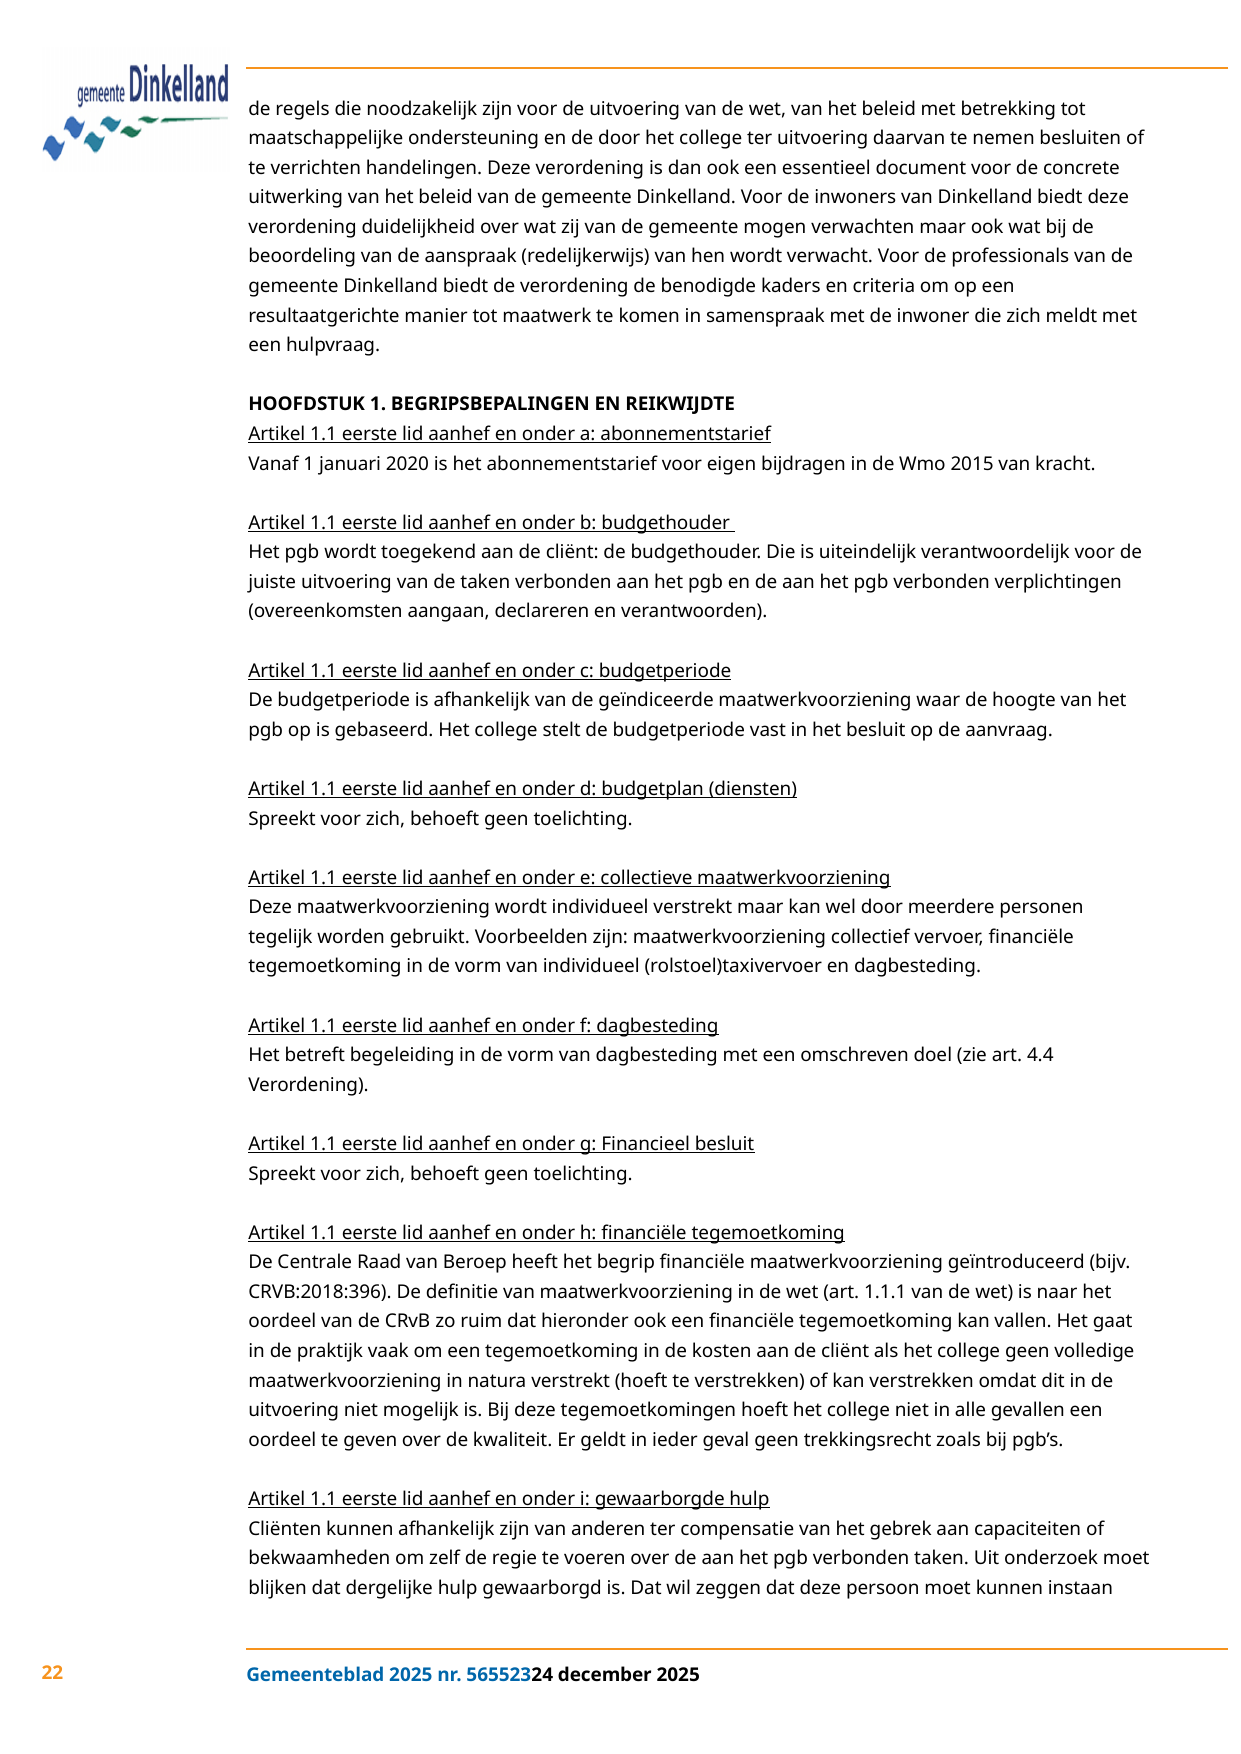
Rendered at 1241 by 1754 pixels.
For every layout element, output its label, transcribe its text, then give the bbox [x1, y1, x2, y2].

text Artikel 1.1 eerste lid aanhef en onder b: budgethouder [248, 509, 1152, 535]
text Deze maatwerkvoorziening wordt individueel verstrekt maar kan wel door meerdere personen tegelijk worden gebruikt. Voorbeelden zijn: maatwerkvoorziening collectief vervoer, financiële tegemoetkoming in de vorm van individueel (rolstoel)taxivervoer en dagbesteding. [248, 893, 1152, 978]
text Spreekt voor zich, behoeft geen toelichting. [248, 1160, 1152, 1186]
text Vanaf 1 januari 2020 is het abonnementstarief voor eigen bijdragen in de Wmo 2015 van kracht. [248, 450, 1152, 476]
text Cliënten kunnen afhankelijk zijn van anderen ter compensatie van het gebrek aan capaciteiten of bekwaamheden om zelf de regie te voeren over de aan het pgb verbonden taken. Uit onderzoek moet blijken dat dergelijke hulp gewaarborgd is. Dat wil zeggen dat deze persoon moet kunnen instaan [248, 1515, 1152, 1600]
text Artikel 1.1 eerste lid aanhef en onder c: budgetperiode [248, 657, 1152, 683]
text De budgetperiode is afhankelijk van de geïndiceerde maatwerkvoorziening waar de hoogte van het pgb op is gebaseerd. Het college stelt de budgetperiode vast in het besluit op de aanvraag. [248, 686, 1152, 742]
picture [41, 47, 231, 172]
text Artikel 1.1 eerste lid aanhef en onder g: Financieel besluit [248, 1130, 1152, 1156]
text Spreekt voor zich, behoeft geen toelichting. [248, 805, 1152, 831]
text Artikel 1.1 eerste lid aanhef en onder a: abonnementstarief [248, 420, 1152, 446]
text Het pgb wordt toegekend aan de cliënt: de budgethouder. Die is uiteindelijk verantwoordelijk voor de juiste uitvoering van de taken verbonden aan het pgb en de aan het pgb verbonden verplichtingen (overeenkomsten aangaan, declareren en verantwoorden). [248, 538, 1152, 623]
text Artikel 1.1 eerste lid aanhef en onder f: dagbesteding [248, 1012, 1152, 1038]
text Artikel 1.1 eerste lid aanhef en onder d: budgetplan (diensten) [248, 775, 1152, 801]
text Het betreft begeleiding in de vorm van dagbesteding met een omschreven doel (zie art. 4.4 Verordening). [248, 1041, 1152, 1097]
text de regels die noodzakelijk zijn voor de uitvoering van de wet, van het beleid met betrekking tot maatschappelijke ondersteuning en de door het college ter uitvoering daarvan te nemen besluiten of te verrichten handelingen. Deze verordening is dan ook een essentieel document voor de concrete uitwerking van het beleid van de gemeente Dinkelland. Voor de inwoners van Dinkelland biedt deze verordening duidelijkheid over wat zij van de gemeente mogen verwachten maar ook wat bij de beoordeling van de aanspraak (redelijkerwijs) van hen wordt verwacht. Voor de professionals van de gemeente Dinkelland biedt de verordening de benodigde kaders en criteria om op een resultaatgerichte manier tot maatwerk te komen in samenspraak met de inwoner die zich meldt met een hulpvraag. [248, 95, 1152, 357]
text HOOFDSTUK 1. BEGRIPSBEPALINGEN EN REIKWIJDTE [248, 391, 1152, 416]
text De Centrale Raad van Beroep heeft het begrip financiële maatwerkvoorziening geïntroduceerd (bijv. CRVB:2018:396). De definitie van maatwerkvoorziening in de wet (art. 1.1.1 van de wet) is naar het oordeel van de CRvB zo ruim dat hieronder ook een financiële tegemoetkoming kan vallen. Het gaat in de praktijk vaak om een tegemoetkoming in de kosten aan de cliënt als het college geen volledige maatwerkvoorziening in natura verstrekt (hoeft te verstrekken) of kan verstrekken omdat dit in de uitvoering niet mogelijk is. Bij deze tegemoetkomingen hoeft het college niet in alle gevallen een oordeel te geven over de kwaliteit. Er geldt in ieder geval geen trekkingsrecht zoals bij pgb’s. [248, 1248, 1152, 1452]
text Artikel 1.1 eerste lid aanhef en onder h: financiële tegemoetkoming [248, 1219, 1152, 1245]
text Artikel 1.1 eerste lid aanhef en onder i: gewaarborgde hulp [248, 1485, 1152, 1511]
text Artikel 1.1 eerste lid aanhef en onder e: collectieve maatwerkvoorziening [248, 864, 1152, 890]
